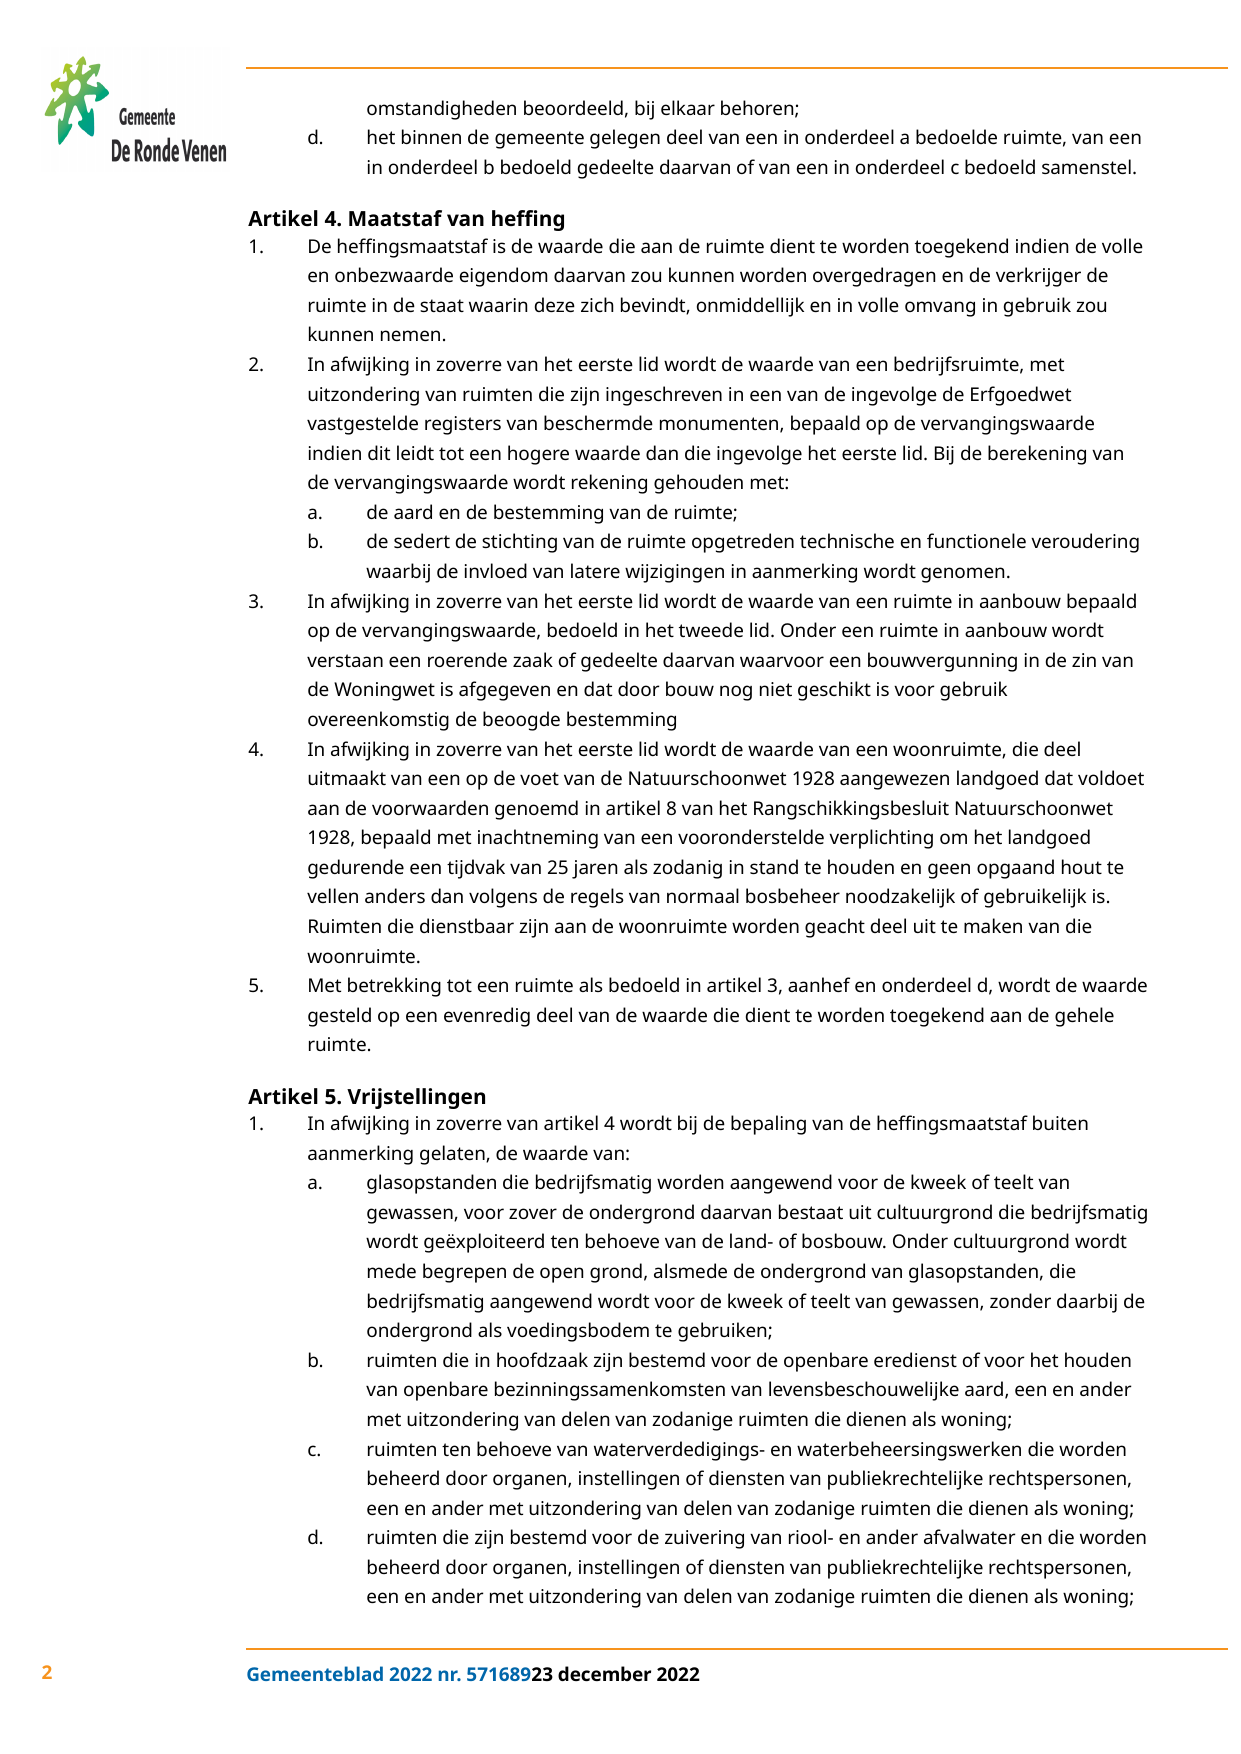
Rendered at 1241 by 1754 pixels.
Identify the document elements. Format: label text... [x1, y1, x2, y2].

list De heffingsmaatstaf is de waarde die aan de ruimte dient te worden toegekend indien de volle en onbezwaarde eigendom daarvan zou kunnen worden overgedragen en de verkrijger de ruimte in de staat waarin deze zich bevindt, onmiddellijk en in volle omvang in gebruik zou kunnen nemen. [248, 233, 1152, 347]
list de sedert de stichting van de ruimte opgetreden technische en functionele veroudering waarbij de invloed van latere wijzigingen in aanmerking wordt genomen. [307, 529, 1152, 584]
list In afwijking in zoverre van het eerste lid wordt de waarde van een bedrijfsruimte, met uitzondering van ruimten die zijn ingeschreven in een van de ingevolge de Erfgoedwet vastgestelde registers van beschermde monumenten, bepaald op de vervangingswaarde indien dit leidt tot een hogere waarde dan die ingevolge het eerste lid. Bij de berekening van de vervangingswaarde wordt rekening gehouden met: [248, 351, 1152, 495]
picture [41, 47, 231, 172]
list In afwijking in zoverre van het eerste lid wordt de waarde van een ruimte in aanbouw bepaald op de vervangingswaarde, bedoeld in het tweede lid. Onder een ruimte in aanbouw wordt verstaan een roerende zaak of gedeelte daarvan waarvoor een bouwvergunning in de zin van de Woningwet is afgegeven en dat door bouw nog niet geschikt is voor gebruik overeenkomstig de beoogde bestemming [248, 588, 1152, 732]
list het binnen de gemeente gelegen deel van een in onderdeel a bedoelde ruimte, van een in onderdeel b bedoeld gedeelte daarvan of van een in onderdeel c bedoeld samenstel. [307, 124, 1152, 180]
list omstandigheden beoordeeld, bij elkaar behoren; [307, 95, 1152, 121]
list In afwijking in zoverre van het eerste lid wordt de waarde van een woonruimte, die deel uitmaakt van een op de voet van de Natuurschoonwet 1928 aangewezen landgoed dat voldoet aan de voorwaarden genoemd in artikel 8 van het Rangschikkingsbesluit Natuurschoonwet 1928, bepaald met inachtneming van een vooronderstelde verplichting om het landgoed gedurende een tijdvak van 25 jaren als zodanig in stand te houden en geen opgaand hout te vellen anders dan volgens de regels van normaal bosbeheer noodzakelijk of gebruikelijk is. Ruimten die dienstbaar zijn aan de woonruimte worden geacht deel uit te maken van die woonruimte. [248, 736, 1152, 968]
list In afwijking in zoverre van artikel 4 wordt bij de bepaling van de heffingsmaatstaf buiten aanmerking gelaten, de waarde van: [248, 1110, 1152, 1166]
text Artikel 5. Vrijstellingen [248, 1082, 1152, 1110]
list de aard en de bestemming van de ruimte; [307, 499, 1152, 525]
list Met betrekking tot een ruimte als bedoeld in artikel 3, aanhef en onderdeel d, wordt de waarde gesteld op een evenredig deel van de waarde die dient te worden toegekend aan de gehele ruimte. [248, 972, 1152, 1057]
list ruimten die in hoofdzaak zijn bestemd voor de openbare eredienst of voor het houden van openbare bezinningssamenkomsten van levensbeschouwelijke aard, een en ander met uitzondering van delen van zodanige ruimten die dienen als woning; [307, 1347, 1152, 1432]
list ruimten ten behoeve van waterverdedigings- en waterbeheersingswerken die worden beheerd door organen, instellingen of diensten van publiekrechtelijke rechtspersonen, een en ander met uitzondering van delen van zodanige ruimten die dienen als woning; [307, 1436, 1152, 1521]
list glasopstanden die bedrijfsmatig worden aangewend voor de kweek of teelt van gewassen, voor zover de ondergrond daarvan bestaat uit cultuurgrond die bedrijfsmatig wordt geëxploiteerd ten behoeve van de land- of bosbouw. Onder cultuurgrond wordt mede begrepen de open grond, alsmede de ondergrond van glasopstanden, die bedrijfsmatig aangewend wordt voor de kweek of teelt van gewassen, zonder daarbij de ondergrond als voedingsbodem te gebruiken; [307, 1169, 1152, 1343]
text Artikel 4. Maatstaf van heffing [248, 204, 1152, 233]
list ruimten die zijn bestemd voor de zuivering van riool- en ander afvalwater en die worden beheerd door organen, instellingen of diensten van publiekrechtelijke rechtspersonen, een en ander met uitzondering van delen van zodanige ruimten die dienen als woning; [307, 1524, 1152, 1609]
